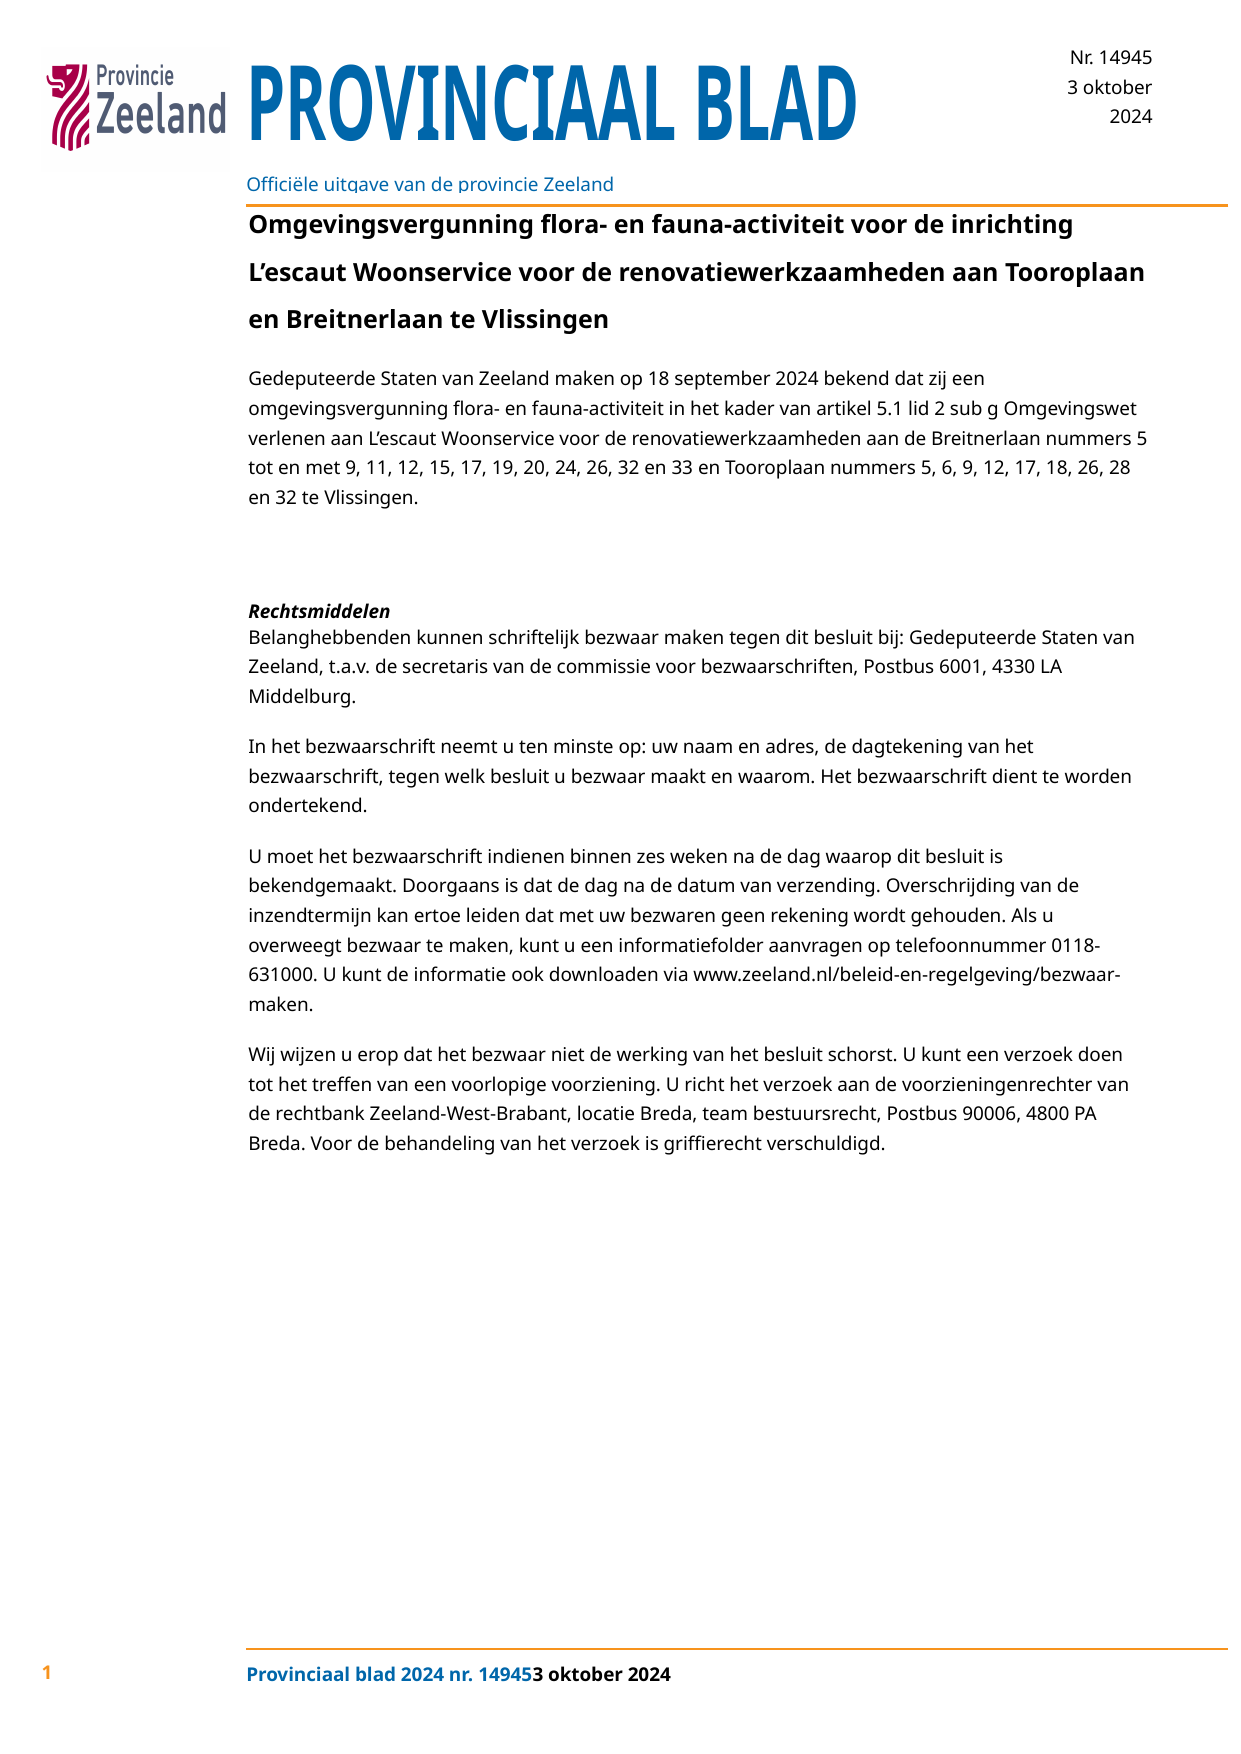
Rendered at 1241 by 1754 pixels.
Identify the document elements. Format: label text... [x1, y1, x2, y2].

text Gedeputeerde Staten van Zeeland maken op 18 september 2024 bekend dat zij een omgevingsvergunning flora- en fauna-activiteit in het kader van artikel 5.1 lid 2 sub g Omgevingswet verlenen aan L’escaut Woonservice voor de renovatiewerkzaamheden aan de Breitnerlaan nummers 5 tot en met 9, 11, 12, 15, 17, 19, 20, 24, 26, 32 en 33 en Tooroplaan nummers 5, 6, 9, 12, 17, 18, 26, 28 en 32 te Vlissingen. [248, 366, 1152, 509]
text In het bezwaarschrift neemt u ten minste op: uw naam en adres, de dagtekening van het bezwaarschrift, tegen welk besluit u bezwaar maakt en waarom. Het bezwaarschrift dient te worden ondertekend. [248, 733, 1152, 818]
text Wij wijzen u erop dat het bezwaar niet de werking van het besluit schorst. U kunt een verzoek doen tot het treffen van een voorlopige voorziening. U richt het verzoek aan de voorzieningenrechter van de rechtbank Zeeland-West-Brabant, locatie Breda, team bestuursrecht, Postbus 90006, 4800 PA Breda. Voor de behandeling van het verzoek is griffierecht verschuldigd. [248, 1041, 1152, 1156]
picture [41, 47, 231, 172]
text Omgevingsvergunning flora- en fauna-activiteit voor de inrichting L’escaut Woonservice voor de renovatiewerkzaamheden aan Tooroplaan en Breitnerlaan te Vlissingen [248, 207, 1152, 336]
text Rechtsmiddelen [248, 598, 1152, 624]
text Belanghebbenden kunnen schriftelijk bezwaar maken tegen dit besluit bij: Gedeputeerde Staten van Zeeland, t.a.v. de secretaris van de commissie voor bezwaarschriften, Postbus 6001, 4330 LA Middelburg. [248, 624, 1152, 709]
text U moet het bezwaarschrift indienen binnen zes weken na de dag waarop dit besluit is bekendgemaakt. Doorgaans is dat de dag na de datum van verzending. Overschrijding van de inzendtermijn kan ertoe leiden dat met uw bezwaren geen rekening wordt gehouden. Als u overweegt bezwaar te maken, kunt u een informatiefolder aanvragen op telefoonnummer 0118-631000. U kunt de informatie ook downloaden via www.zeeland.nl/beleid-en-regelgeving/bezwaar-maken. [248, 843, 1152, 1017]
